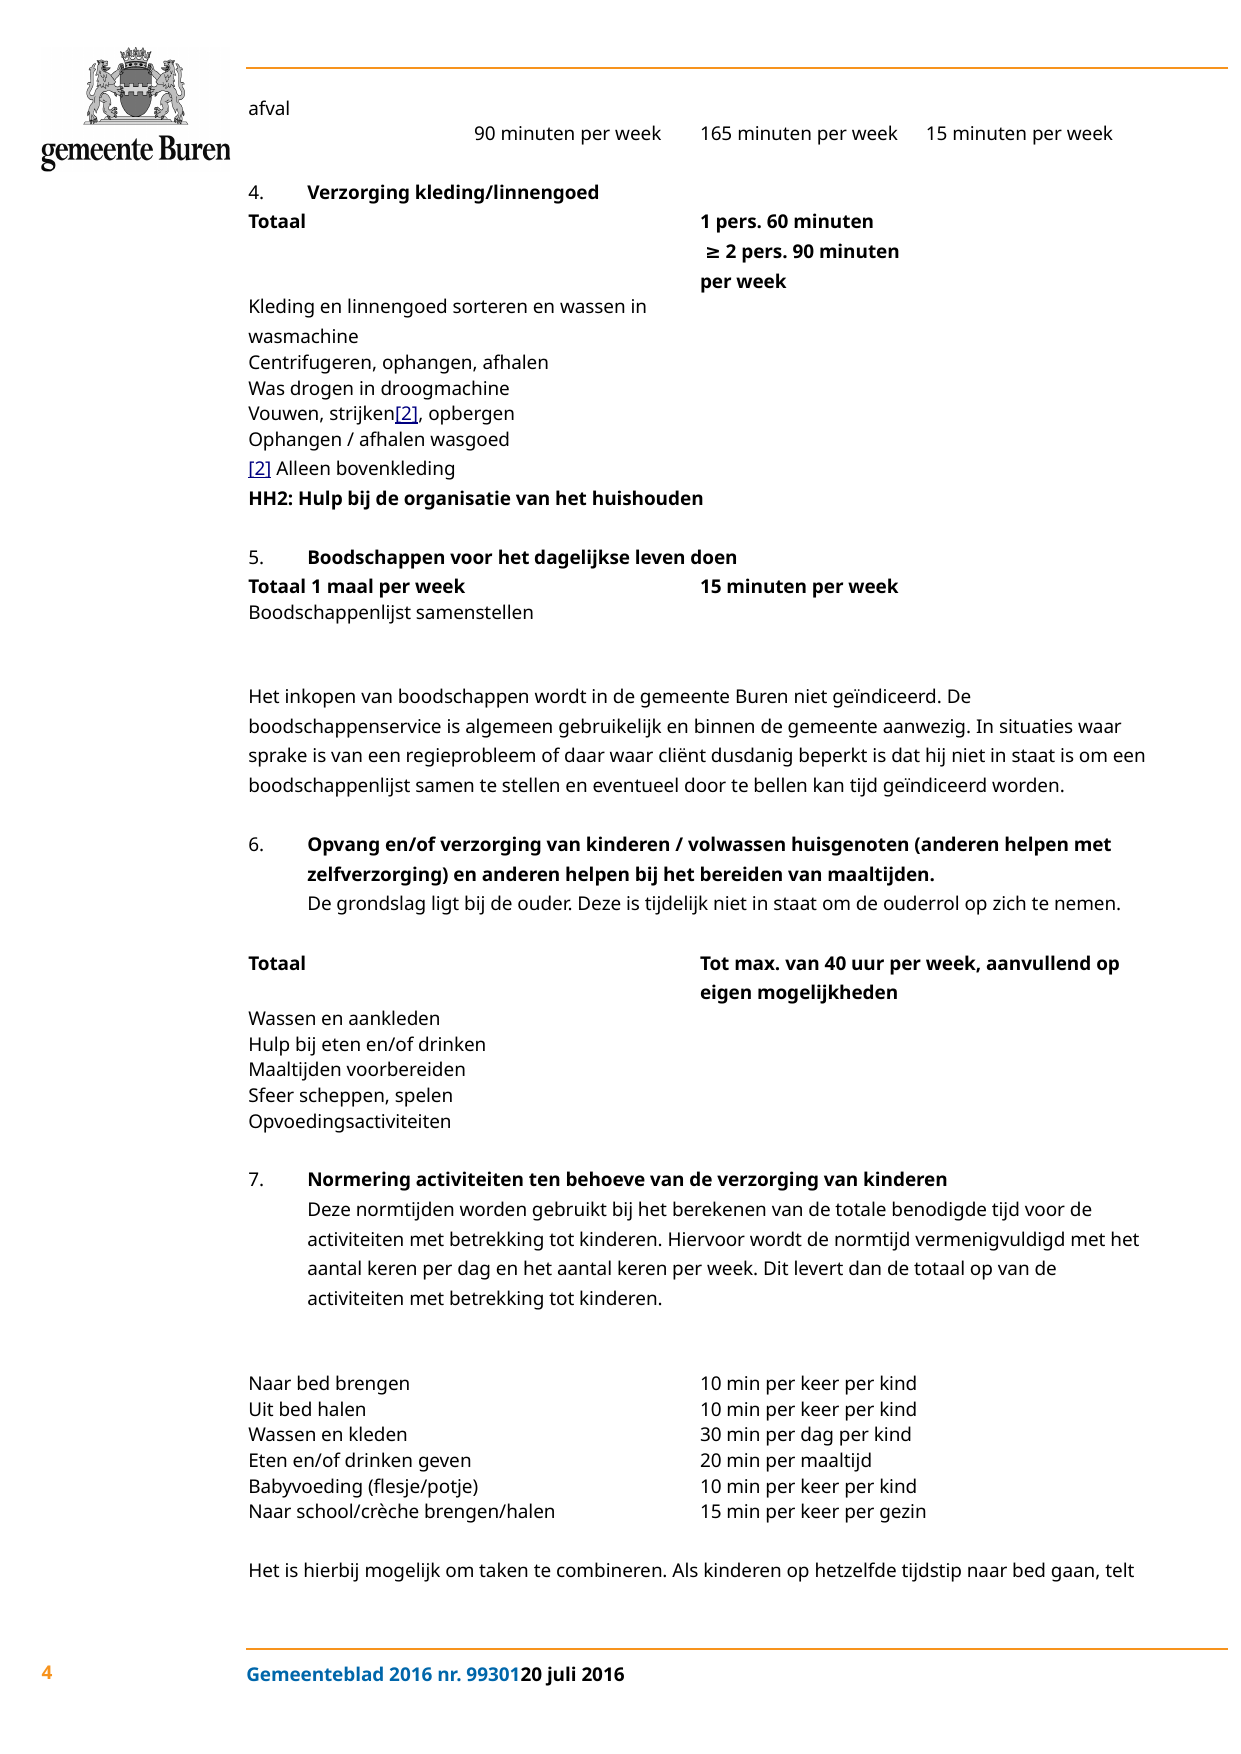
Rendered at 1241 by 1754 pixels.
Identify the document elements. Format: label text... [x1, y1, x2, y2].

table_cell Boodschappenlijst samenstellen [248, 599, 700, 625]
table_cell [700, 1031, 1152, 1057]
table_header Totaal 1 maal per week [248, 574, 700, 599]
table_header [700, 1344, 1152, 1370]
table_cell [926, 95, 1152, 121]
table_cell [700, 1108, 1152, 1134]
list Opvang en/of verzorging van kinderen / volwassen huisgenoten (anderen helpen met zelfverzorging) en anderen helpen bij het bereiden van maaltijden. [248, 831, 1152, 887]
table_cell 10 min per keer per kind [700, 1370, 1152, 1396]
table_cell [700, 294, 1152, 349]
table_cell 10 min per keer per kind [700, 1473, 1152, 1499]
table_cell [700, 1083, 1152, 1108]
table_cell Hulp bij eten en/of drinken [248, 1031, 700, 1057]
table_cell [700, 375, 1152, 400]
table_cell [248, 121, 474, 146]
table_cell Opvoedingsactiviteiten [248, 1108, 700, 1134]
table_cell Centrifugeren, ophangen, afhalen [248, 349, 700, 375]
table_cell afval [248, 95, 474, 121]
text [2] Alleen bovenkleding [248, 455, 1152, 481]
table_cell [248, 625, 700, 651]
table_cell Sfeer scheppen, spelen [248, 1083, 700, 1108]
table_cell [700, 625, 1152, 651]
table_cell Kleding en linnengoed sorteren en wassen in wasmachine [248, 294, 700, 349]
table_header Tot max. van 40 uur per week, aanvullend op eigen mogelijkheden [700, 950, 1152, 1005]
table_cell Vouwen, strijken[2], opbergen [248, 400, 700, 426]
table_cell [474, 95, 700, 121]
table_header Totaal [248, 209, 700, 294]
table_cell Wassen en aankleden [248, 1005, 700, 1031]
list De grondslag ligt bij de ouder. Deze is tijdelijk niet in staat om de ouderrol op zich te nemen. [248, 891, 1152, 916]
list Boodschappen voor het dagelijkse leven doen [248, 544, 1152, 569]
table_cell Maaltijden voorbereiden [248, 1057, 700, 1082]
table_cell Ophangen / afhalen wasgoed [248, 426, 700, 452]
table_cell [700, 1057, 1152, 1082]
list Normering activiteiten ten behoeve van de verzorging van kinderen [248, 1167, 1152, 1192]
table_header 15 minuten per week [700, 574, 1152, 599]
text Het inkopen van boodschappen wordt in de gemeente Buren niet geïndiceerd. De boodschappenservice is algemeen gebruikelijk en binnen de gemeente aanwezig. In situaties waar sprake is van een regieprobleem of daar waar cliënt dusdanig beperkt is dat hij niet in staat is om een boodschappenlijst samen te stellen en eventueel door te bellen kan tijd geïndiceerd worden. [248, 683, 1152, 798]
table_cell 90 minuten per week [474, 121, 700, 146]
table_cell [700, 426, 1152, 452]
table_header 1 pers. 60 minuten ≥ 2 pers. 90 minuten per week [700, 209, 1152, 294]
table_cell 165 minuten per week [700, 121, 926, 146]
table_cell Wassen en kleden [248, 1421, 700, 1447]
picture [41, 47, 231, 172]
table_cell 15 minuten per week [926, 121, 1152, 146]
table_cell Babyvoeding (flesje/potje) [248, 1473, 700, 1499]
table_header [248, 1344, 700, 1370]
table_cell 15 min per keer per gezin [700, 1499, 1152, 1524]
table_cell Naar school/crèche brengen/halen [248, 1499, 700, 1524]
table_cell [700, 599, 1152, 625]
table_cell Naar bed brengen [248, 1370, 700, 1396]
text Het is hierbij mogelijk om taken te combineren. Als kinderen op hetzelfde tijdstip naar bed gaan, telt [248, 1557, 1152, 1583]
table_header Totaal [248, 950, 700, 1005]
table_cell 10 min per keer per kind [700, 1396, 1152, 1421]
text HH2: Hulp bij de organisatie van het huishouden [248, 485, 1152, 510]
table_cell Eten en/of drinken geven [248, 1447, 700, 1473]
list Deze normtijden worden gebruikt bij het berekenen van de totale benodigde tijd voor de activiteiten met betrekking tot kinderen. Hiervoor wordt de normtijd vermenigvuldigd met het aantal keren per dag en het aantal keren per week. Dit levert dan de totaal op van de activiteiten met betrekking tot kinderen. [248, 1196, 1152, 1311]
table_cell 20 min per maaltijd [700, 1447, 1152, 1473]
table_cell [700, 400, 1152, 426]
table_cell [700, 349, 1152, 375]
table_cell Was drogen in droogmachine [248, 375, 700, 400]
table_cell [700, 1005, 1152, 1031]
table_cell Uit bed halen [248, 1396, 700, 1421]
table_cell [700, 95, 926, 121]
list Verzorging kleding/linnengoed [248, 179, 1152, 205]
table_cell 30 min per dag per kind [700, 1421, 1152, 1447]
